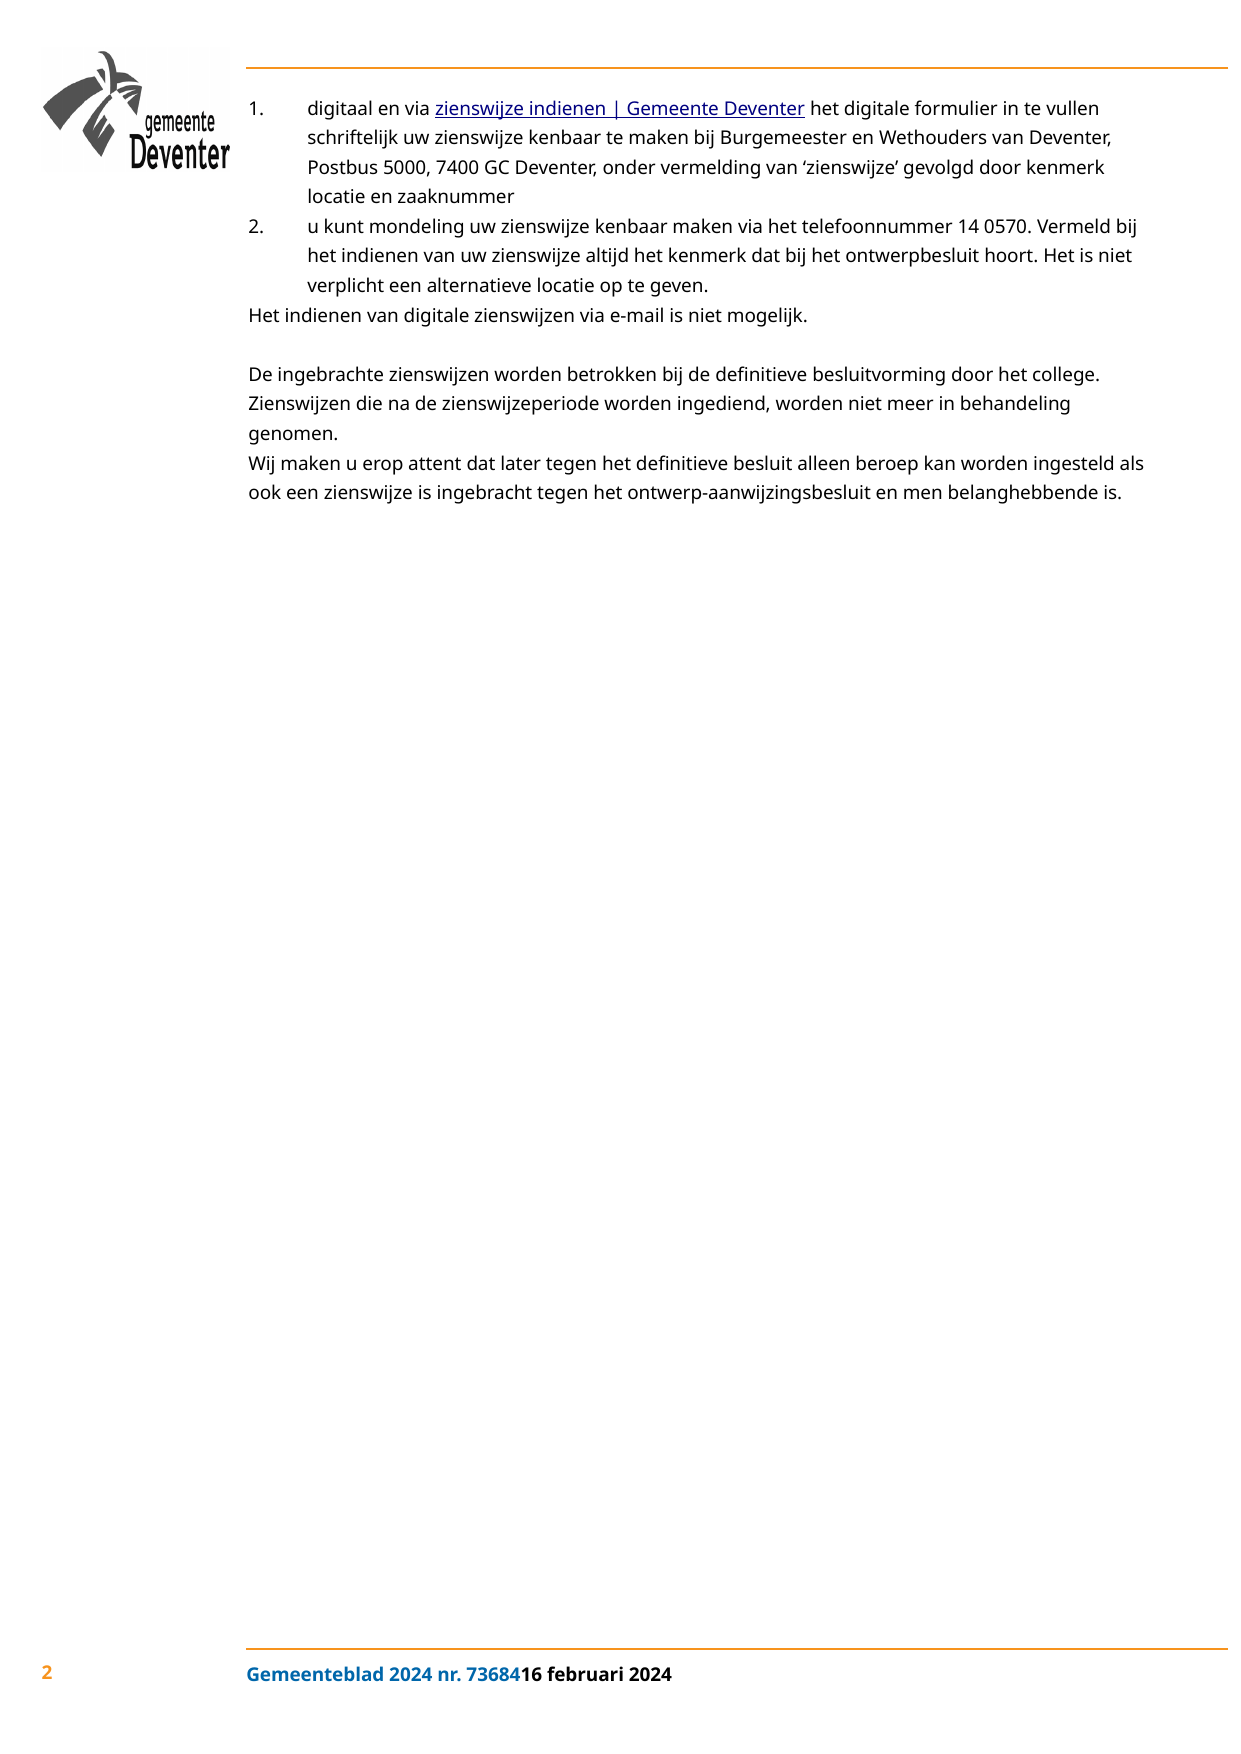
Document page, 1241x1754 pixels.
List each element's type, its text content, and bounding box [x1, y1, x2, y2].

list digitaal en via zienswijze indienen | Gemeente Deventer het digitale formulier in te vullen schriftelijk uw zienswijze kenbaar te maken bij Burgemeester en Wethouders van Deventer, Postbus 5000, 7400 GC Deventer, onder vermelding van ‘zienswijze’ gevolgd door kenmerk locatie en zaaknummer [248, 95, 1152, 209]
text Het indienen van digitale zienswijzen via e-mail is niet mogelijk. [248, 302, 1152, 328]
picture [41, 47, 231, 172]
text Zienswijzen die na de zienswijzeperiode worden ingediend, worden niet meer in behandeling genomen. [248, 391, 1152, 446]
text Wij maken u erop attent dat later tegen het definitieve besluit alleen beroep kan worden ingesteld als ook een zienswijze is ingebracht tegen het ontwerp-aanwijzingsbesluit en men belanghebbende is. [248, 450, 1152, 505]
text De ingebrachte zienswijzen worden betrokken bij de definitieve besluitvorming door het college. [248, 361, 1152, 387]
list u kunt mondeling uw zienswijze kenbaar maken via het telefoonnummer 14 0570. Vermeld bij het indienen van uw zienswijze altijd het kenmerk dat bij het ontwerpbesluit hoort. Het is niet verplicht een alternatieve locatie op te geven. [248, 213, 1152, 298]
